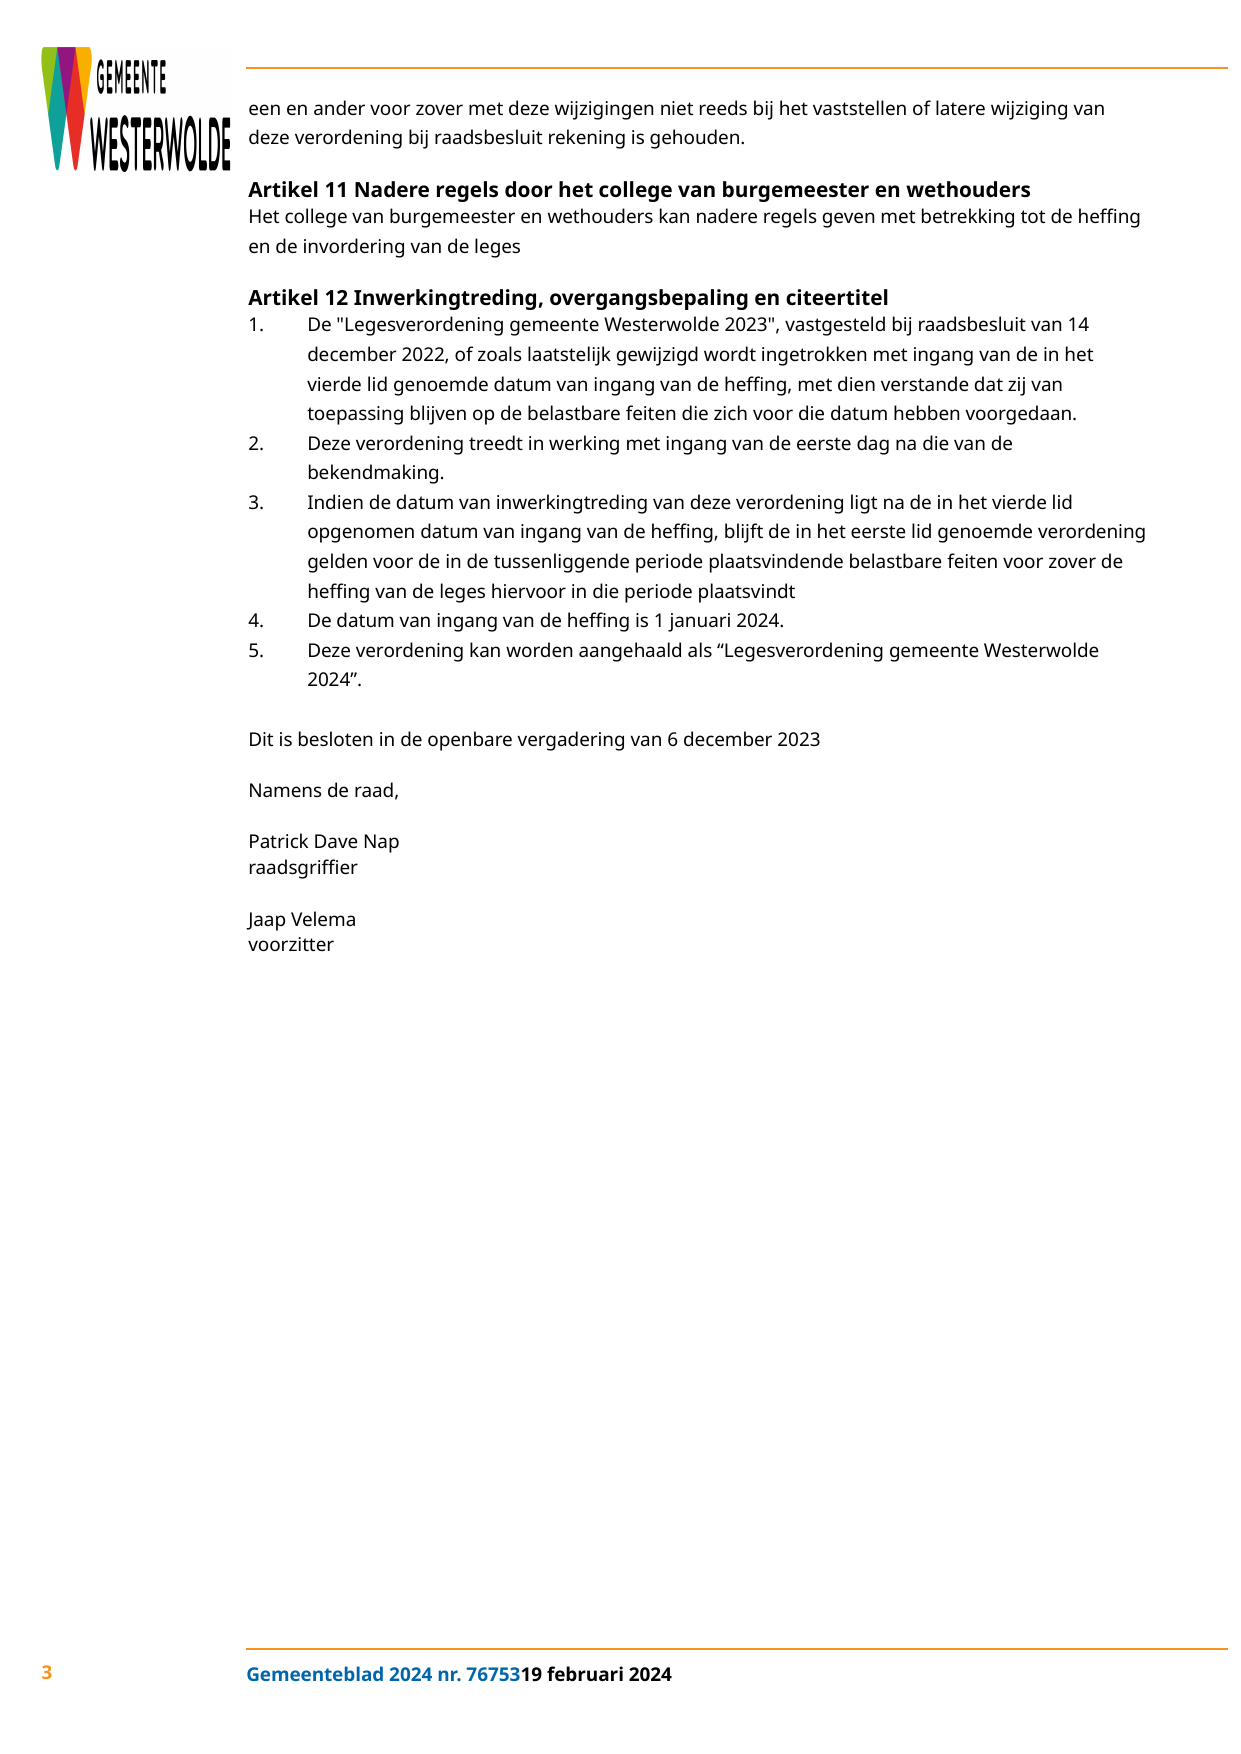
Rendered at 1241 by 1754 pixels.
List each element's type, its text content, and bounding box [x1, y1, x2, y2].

text Artikel 11 Nadere regels door het college van burgemeester en wethouders [248, 175, 1152, 203]
text Jaap Velema [248, 906, 1152, 932]
text Dit is besloten in de openbare vergadering van 6 december 2023 [248, 726, 1152, 752]
list De datum van ingang van de heffing is 1 januari 2024. [248, 607, 1152, 633]
text raadsgriffier [248, 854, 1152, 880]
text Patrick Dave Nap [248, 829, 1152, 854]
text Artikel 12 Inwerkingtreding, overgangsbepaling en citeertitel [248, 283, 1152, 312]
list De "Legesverordening gemeente Westerwolde 2023", vastgesteld bij raadsbesluit van 14 december 2022, of zoals laatstelijk gewijzigd wordt ingetrokken met ingang van de in het vierde lid genoemde datum van ingang van de heffing, met dien verstande dat zij van toepassing blijven op de belastbare feiten die zich voor die datum hebben voorgedaan. [248, 312, 1152, 426]
text een en ander voor zover met deze wijzigingen niet reeds bij het vaststellen of latere wijziging van deze verordening bij raadsbesluit rekening is gehouden. [248, 95, 1152, 150]
text Het college van burgemeester en wethouders kan nadere regels geven met betrekking tot de heffing en de invordering van de leges [248, 203, 1152, 258]
list Deze verordening kan worden aangehaald als “Legesverordening gemeente Westerwolde 2024”. [248, 637, 1152, 692]
list Indien de datum van inwerkingtreding van deze verordening ligt na de in het vierde lid opgenomen datum van ingang van de heffing, blijft de in het eerste lid genoemde verordening gelden voor de in de tussenliggende periode plaatsvindende belastbare feiten voor zover de heffing van de leges hiervoor in die periode plaatsvindt [248, 489, 1152, 604]
list Deze verordening treedt in werking met ingang van de eerste dag na die van de bekendmaking. [248, 430, 1152, 485]
text Namens de raad, [248, 777, 1152, 803]
text voorzitter [248, 932, 1152, 957]
picture [41, 47, 231, 172]
